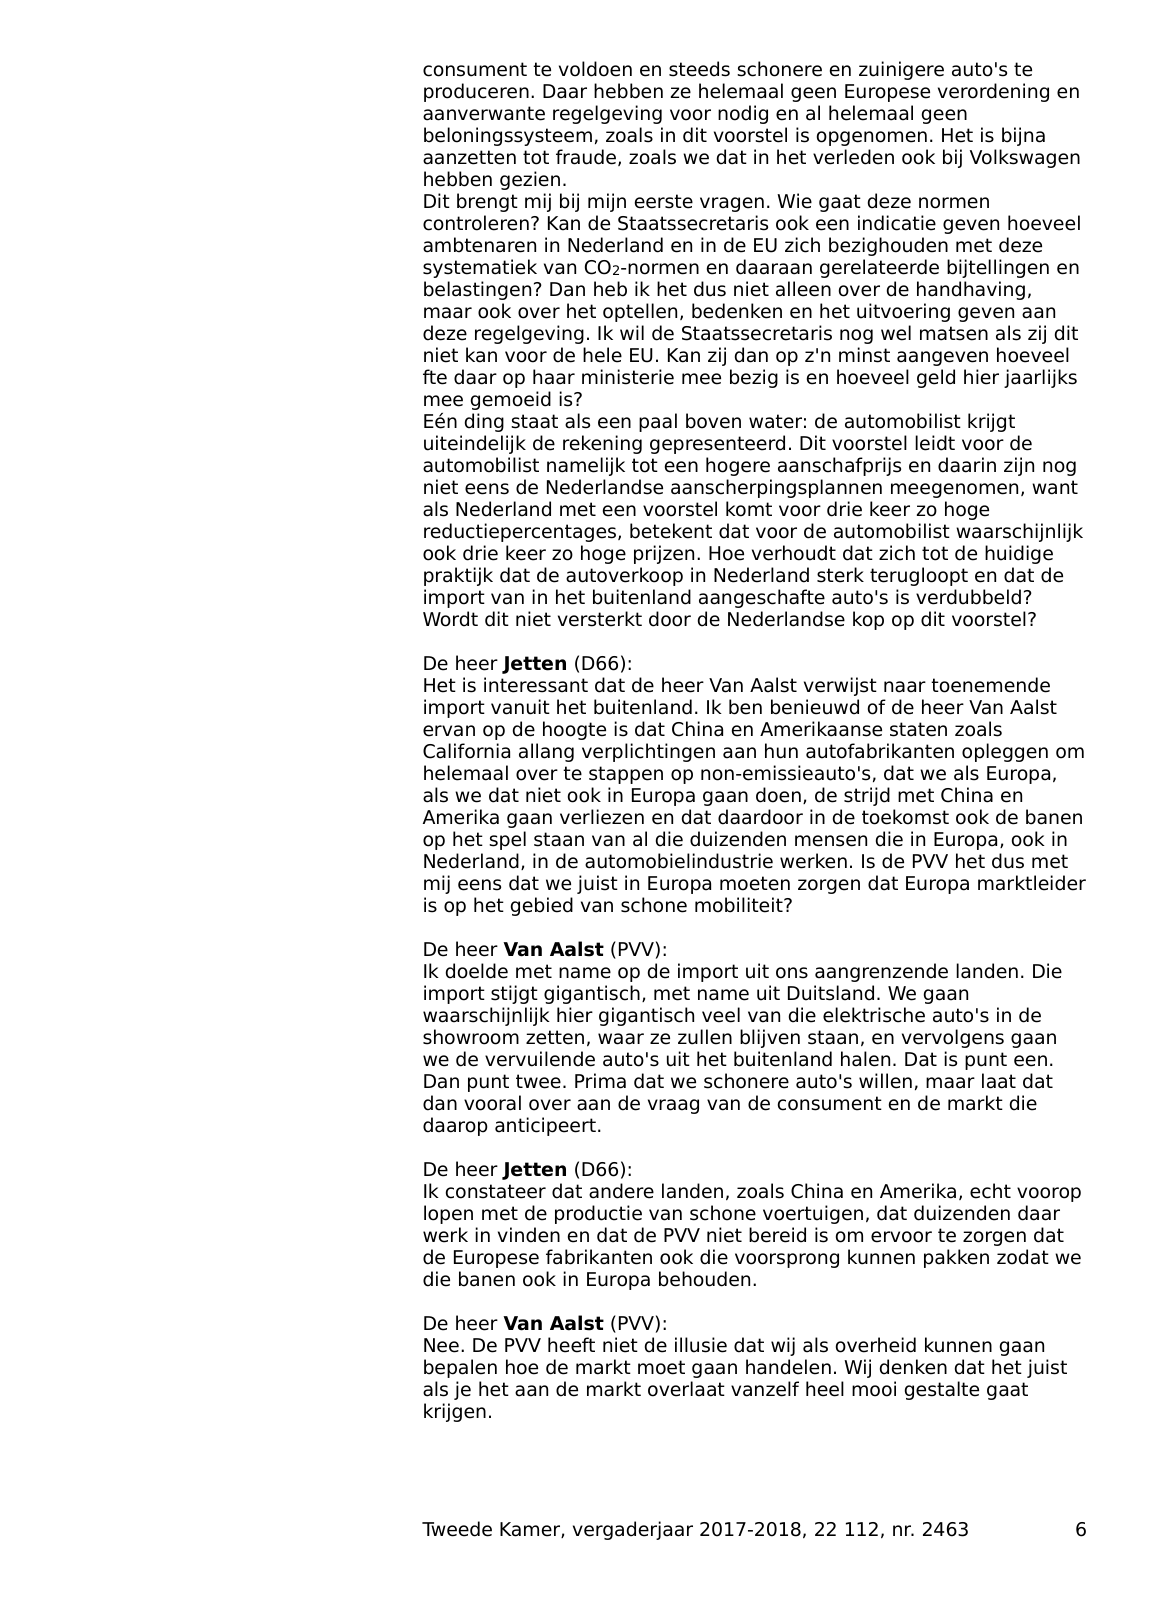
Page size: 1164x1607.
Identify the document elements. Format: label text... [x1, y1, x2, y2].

text Eén ding staat als een paal boven water: de automobilist krijgt uiteindelijk de rekening gepresenteerd. Dit voorstel leidt voor de automobilist namelijk tot een hogere aanschafprijs en daarin zijn nog niet eens de Nederlandse aanscherpingsplannen meegenomen, want als Nederland met een voorstel komt voor drie keer zo hoge reductiepercentages, betekent dat voor de automobilist waarschijnlijk ook drie keer zo hoge prijzen. Hoe verhoudt dat zich tot de huidige praktijk dat de autoverkoop in Nederland sterk terugloopt en dat de import van in het buitenland aangeschafte auto's is verdubbeld? Wordt dit niet versterkt door de Nederlandse kop op dit voorstel? [422, 411, 1087, 631]
text De heer Van Aalst (PVV): [422, 1313, 1087, 1335]
text Nee. De PVV heeft niet de illusie dat wij als overheid kunnen gaan bepalen hoe de markt moet gaan handelen. Wij denken dat het juist als je het aan de markt overlaat vanzelf heel mooi gestalte gaat krijgen. [422, 1335, 1087, 1423]
text Ik doelde met name op de import uit ons aangrenzende landen. Die import stijgt gigantisch, met name uit Duitsland. We gaan waarschijnlijk hier gigantisch veel van die elektrische auto's in de showroom zetten, waar ze zullen blijven staan, en vervolgens gaan we de vervuilende auto's uit het buitenland halen. Dat is punt een. Dan punt twee. Prima dat we schonere auto's willen, maar laat dat dan vooral over aan de vraag van de consument en de markt die daarop anticipeert. [422, 961, 1087, 1136]
text Ik constateer dat andere landen, zoals China en Amerika, echt voorop lopen met de productie van schone voertuigen, dat duizenden daar werk in vinden en dat de PVV niet bereid is om ervoor te zorgen dat de Europese fabrikanten ook die voorsprong kunnen pakken zodat we die banen ook in Europa behouden. [422, 1181, 1087, 1291]
text Het is interessant dat de heer Van Aalst verwijst naar toenemende import vanuit het buitenland. Ik ben benieuwd of de heer Van Aalst ervan op de hoogte is dat China en Amerikaanse staten zoals California allang verplichtingen aan hun autofabrikanten opleggen om helemaal over te stappen op non-emissieauto's, dat we als Europa, als we dat niet ook in Europa gaan doen, de strijd met China en Amerika gaan verliezen en dat daardoor in de toekomst ook de banen op het spel staan van al die duizenden mensen die in Europa, ook in Nederland, in de automobielindustrie werken. Is de PVV het dus met mij eens dat we juist in Europa moeten zorgen dat Europa marktleider is op het gebied van schone mobiliteit? [422, 675, 1087, 916]
text consument te voldoen en steeds schonere en zuinigere auto's te produceren. Daar hebben ze helemaal geen Europese verordening en aanverwante regelgeving voor nodig en al helemaal geen beloningssysteem, zoals in dit voorstel is opgenomen. Het is bijna aanzetten tot fraude, zoals we dat in het verleden ook bij Volkswagen hebben gezien. [422, 59, 1087, 191]
text Dit brengt mij bij mijn eerste vragen. Wie gaat deze normen controleren? Kan de Staatssecretaris ook een indicatie geven hoeveel ambtenaren in Nederland en in de EU zich bezighouden met deze systematiek van CO2-normen en daaraan gerelateerde bijtellingen en belastingen? Dan heb ik het dus niet alleen over de handhaving, maar ook over het optellen, bedenken en het uitvoering geven aan deze regelgeving. Ik wil de Staatssecretaris nog wel matsen als zij dit niet kan voor de hele EU. Kan zij dan op z'n minst aangeven hoeveel fte daar op haar ministerie mee bezig is en hoeveel geld hier jaarlijks mee gemoeid is? [422, 191, 1087, 411]
text De heer Van Aalst (PVV): [422, 939, 1087, 961]
text De heer Jetten (D66): [422, 653, 1087, 675]
text De heer Jetten (D66): [422, 1159, 1087, 1181]
